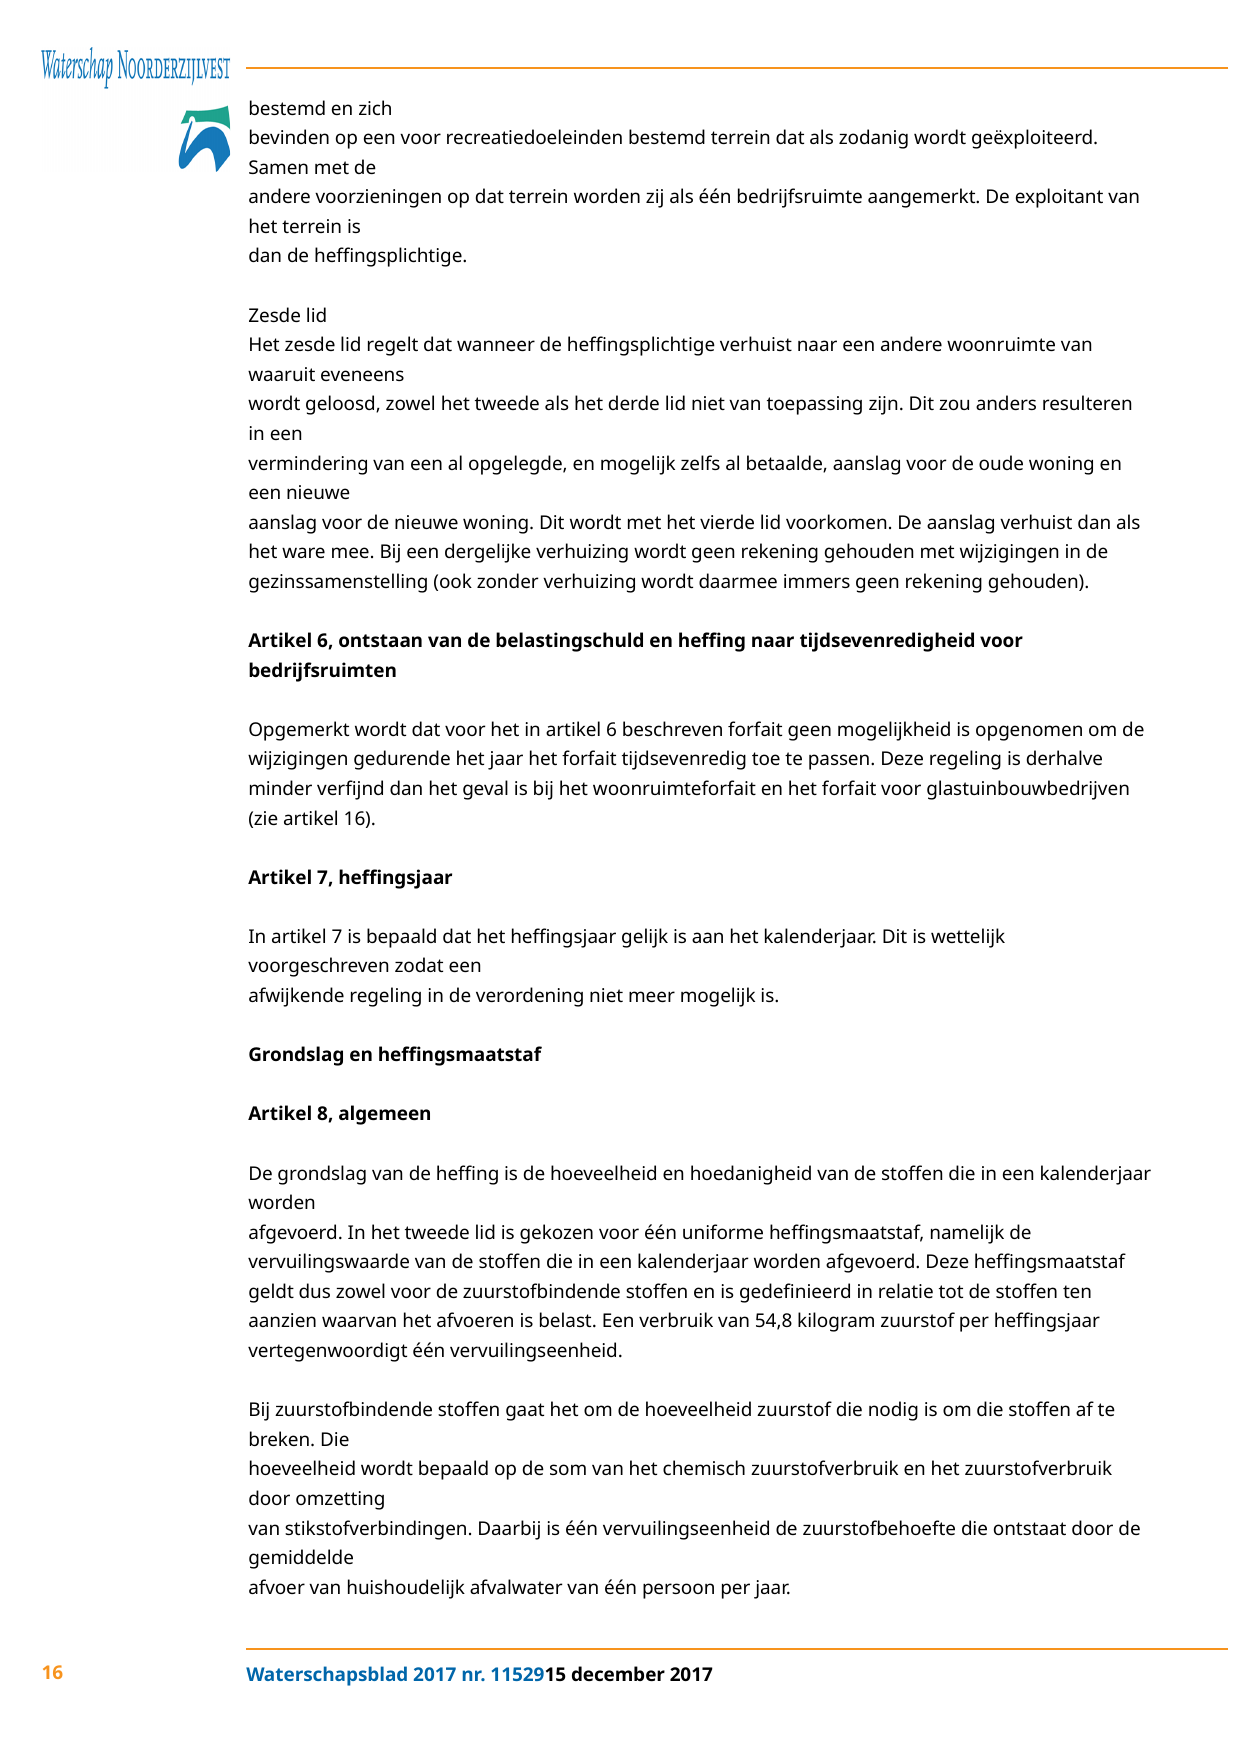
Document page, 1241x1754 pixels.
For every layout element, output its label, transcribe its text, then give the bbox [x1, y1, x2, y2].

text Artikel 6, ontstaan van de belastingschuld en heffing naar tijdsevenredigheid voor bedrijfsruimten [248, 627, 1152, 683]
text Bij zuurstofbindende stoffen gaat het om de hoeveelheid zuurstof die nodig is om die stoffen af te breken. Die [248, 1396, 1152, 1452]
text hoeveelheid wordt bepaald op de som van het chemisch zuurstofverbruik en het zuurstofverbruik door omzetting [248, 1456, 1152, 1511]
text wordt geloosd, zowel het tweede als het derde lid niet van toepassing zijn. Dit zou anders resulteren in een [248, 391, 1152, 446]
text Opgemerkt wordt dat voor het in artikel 6 beschreven forfait geen mogelijkheid is opgenomen om de wijzigingen gedurende het jaar het forfait tijdsevenredig toe te passen. Deze regeling is derhalve minder verfijnd dan het geval is bij het woonruimteforfait en het forfait voor glastuinbouwbedrijven (zie artikel 16). [248, 716, 1152, 831]
text afwijkende regeling in de verordening niet meer mogelijk is. [248, 982, 1152, 1008]
text bestemd en zich [248, 95, 1152, 121]
text aanslag voor de nieuwe woning. Dit wordt met het vierde lid voorkomen. De aanslag verhuist dan als het ware mee. Bij een dergelijke verhuizing wordt geen rekening gehouden met wijzigingen in de gezinssamenstelling (ook zonder verhuizing wordt daarmee immers geen rekening gehouden). [248, 509, 1152, 594]
text afgevoerd. In het tweede lid is gekozen voor één uniforme heffingsmaatstaf, namelijk de vervuilingswaarde van de stoffen die in een kalenderjaar worden afgevoerd. Deze heffingsmaatstaf geldt dus zowel voor de zuurstofbindende stoffen en is gedefinieerd in relatie tot de stoffen ten aanzien waarvan het afvoeren is belast. Een verbruik van 54,8 kilogram zuurstof per heffingsjaar vertegenwoordigt één vervuilingseenheid. [248, 1219, 1152, 1363]
text vermindering van een al opgelegde, en mogelijk zelfs al betaalde, aanslag voor de oude woning en een nieuwe [248, 450, 1152, 505]
text De grondslag van de heffing is de hoeveelheid en hoedanigheid van de stoffen die in een kalenderjaar worden [248, 1160, 1152, 1215]
text Zesde lid [248, 302, 1152, 328]
text Artikel 8, algemeen [248, 1101, 1152, 1126]
text In artikel 7 is bepaald dat het heffingsjaar gelijk is aan het kalenderjaar. Dit is wettelijk voorgeschreven zodat een [248, 923, 1152, 978]
text van stikstofverbindingen. Daarbij is één vervuilingseenheid de zuurstofbehoefte die ontstaat door de gemiddelde [248, 1515, 1152, 1570]
text Grondslag en heffingsmaatstaf [248, 1041, 1152, 1067]
text afvoer van huishoudelijk afvalwater van één persoon per jaar. [248, 1574, 1152, 1600]
text bevinden op een voor recreatiedoeleinden bestemd terrein dat als zodanig wordt geëxploiteerd. Samen met de [248, 124, 1152, 180]
text Het zesde lid regelt dat wanneer de heffingsplichtige verhuist naar een andere woonruimte van waaruit eveneens [248, 331, 1152, 387]
text dan de heffingsplichtige. [248, 243, 1152, 268]
text andere voorzieningen op dat terrein worden zij als één bedrijfsruimte aangemerkt. De exploitant van het terrein is [248, 183, 1152, 239]
text Artikel 7, heffingsjaar [248, 864, 1152, 890]
picture [41, 47, 231, 172]
